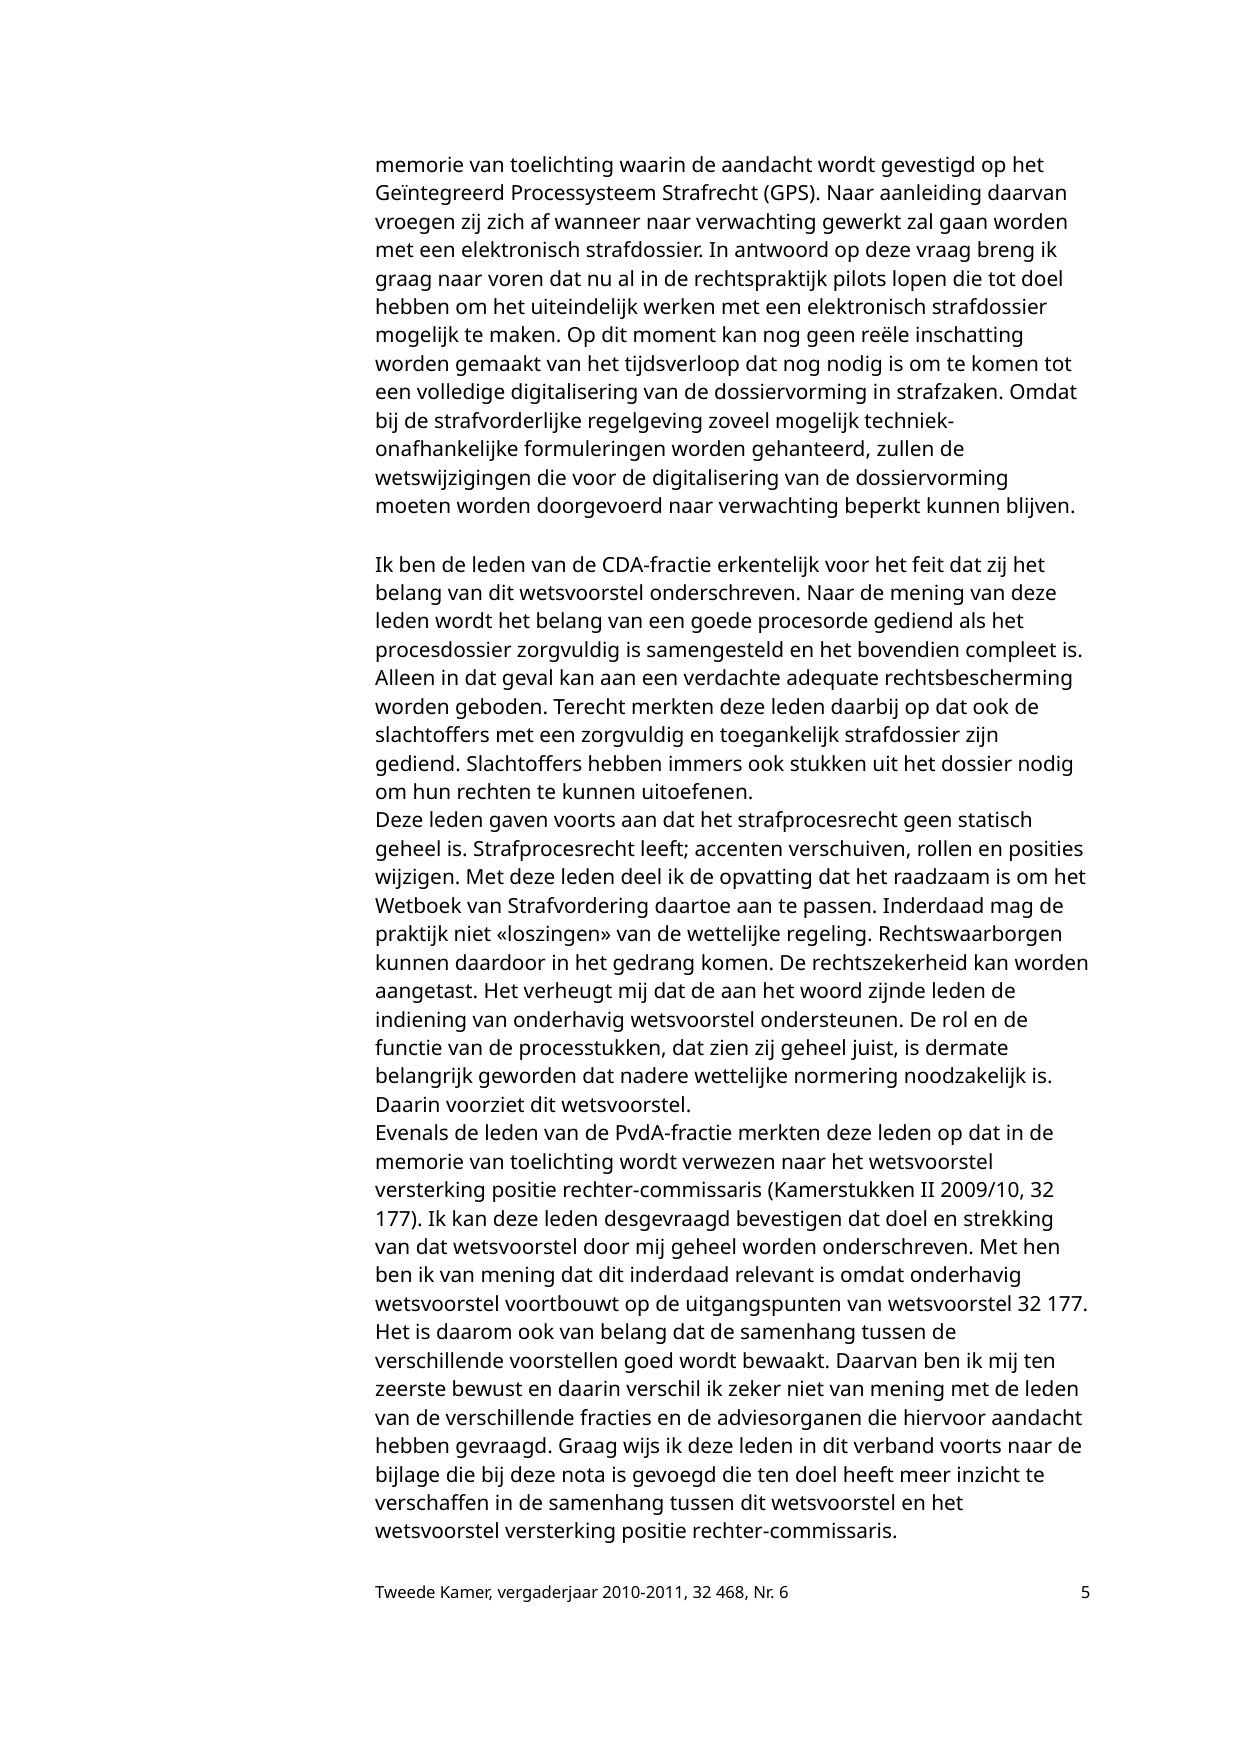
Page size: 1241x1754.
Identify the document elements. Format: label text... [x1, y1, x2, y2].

text memorie van toelichting waarin de aandacht wordt gevestigd op het Geïntegreerd Processysteem Strafrecht (GPS). Naar aanleiding daarvan vroegen zij zich af wanneer naar verwachting gewerkt zal gaan worden met een elektronisch strafdossier. In antwoord op deze vraag breng ik graag naar voren dat nu al in de rechtspraktijk pilots lopen die tot doel hebben om het uiteindelijk werken met een elektronisch strafdossier mogelijk te maken. Op dit moment kan nog geen reële inschatting worden gemaakt van het tijdsverloop dat nog nodig is om te komen tot een volledige digitalisering van de dossiervorming in strafzaken. Omdat bij de strafvorderlijke regelgeving zoveel mogelijk techniek-onafhankelijke formuleringen worden gehanteerd, zullen de wetswijzigingen die voor de digitalisering van de dossiervorming moeten worden doorgevoerd naar verwachting beperkt kunnen blijven. [375, 150, 1090, 520]
text Evenals de leden van de PvdA-fractie merkten deze leden op dat in de memorie van toelichting wordt verwezen naar het wetsvoorstel versterking positie rechter-commissaris (Kamerstukken II 2009/10, 32 177). Ik kan deze leden desgevraagd bevestigen dat doel en strekking van dat wetsvoorstel door mij geheel worden onderschreven. Met hen ben ik van mening dat dit inderdaad relevant is omdat onderhavig wetsvoorstel voortbouwt op de uitgangspunten van wetsvoorstel 32 177. Het is daarom ook van belang dat de samenhang tussen de verschillende voorstellen goed wordt bewaakt. Daarvan ben ik mij ten zeerste bewust en daarin verschil ik zeker niet van mening met de leden van de verschillende fracties en de adviesorganen die hiervoor aandacht hebben gevraagd. Graag wijs ik deze leden in dit verband voorts naar de bijlage die bij deze nota is gevoegd die ten doel heeft meer inzicht te verschaffen in de samenhang tussen dit wetsvoorstel en het wetsvoorstel versterking positie rechter-commissaris. [375, 1118, 1090, 1545]
text Ik ben de leden van de CDA-fractie erkentelijk voor het feit dat zij het belang van dit wetsvoorstel onderschreven. Naar de mening van deze leden wordt het belang van een goede procesorde gediend als het procesdossier zorgvuldig is samengesteld en het bovendien compleet is. Alleen in dat geval kan aan een verdachte adequate rechtsbescherming worden geboden. Terecht merkten deze leden daarbij op dat ook de slachtoffers met een zorgvuldig en toegankelijk strafdossier zijn gediend. Slachtoffers hebben immers ook stukken uit het dossier nodig om hun rechten te kunnen uitoefenen. [375, 550, 1090, 806]
text Deze leden gaven voorts aan dat het strafprocesrecht geen statisch geheel is. Strafprocesrecht leeft; accenten verschuiven, rollen en posities wijzigen. Met deze leden deel ik de opvatting dat het raadzaam is om het Wetboek van Strafvordering daartoe aan te passen. Inderdaad mag de praktijk niet «loszingen» van de wettelijke regeling. Rechtswaarborgen kunnen daardoor in het gedrang komen. De rechtszekerheid kan worden aangetast. Het verheugt mij dat de aan het woord zijnde leden de indiening van onderhavig wetsvoorstel ondersteunen. De rol en de functie van de processtukken, dat zien zij geheel juist, is dermate belangrijk geworden dat nadere wettelijke normering noodzakelijk is. Daarin voorziet dit wetsvoorstel. [375, 806, 1090, 1118]
